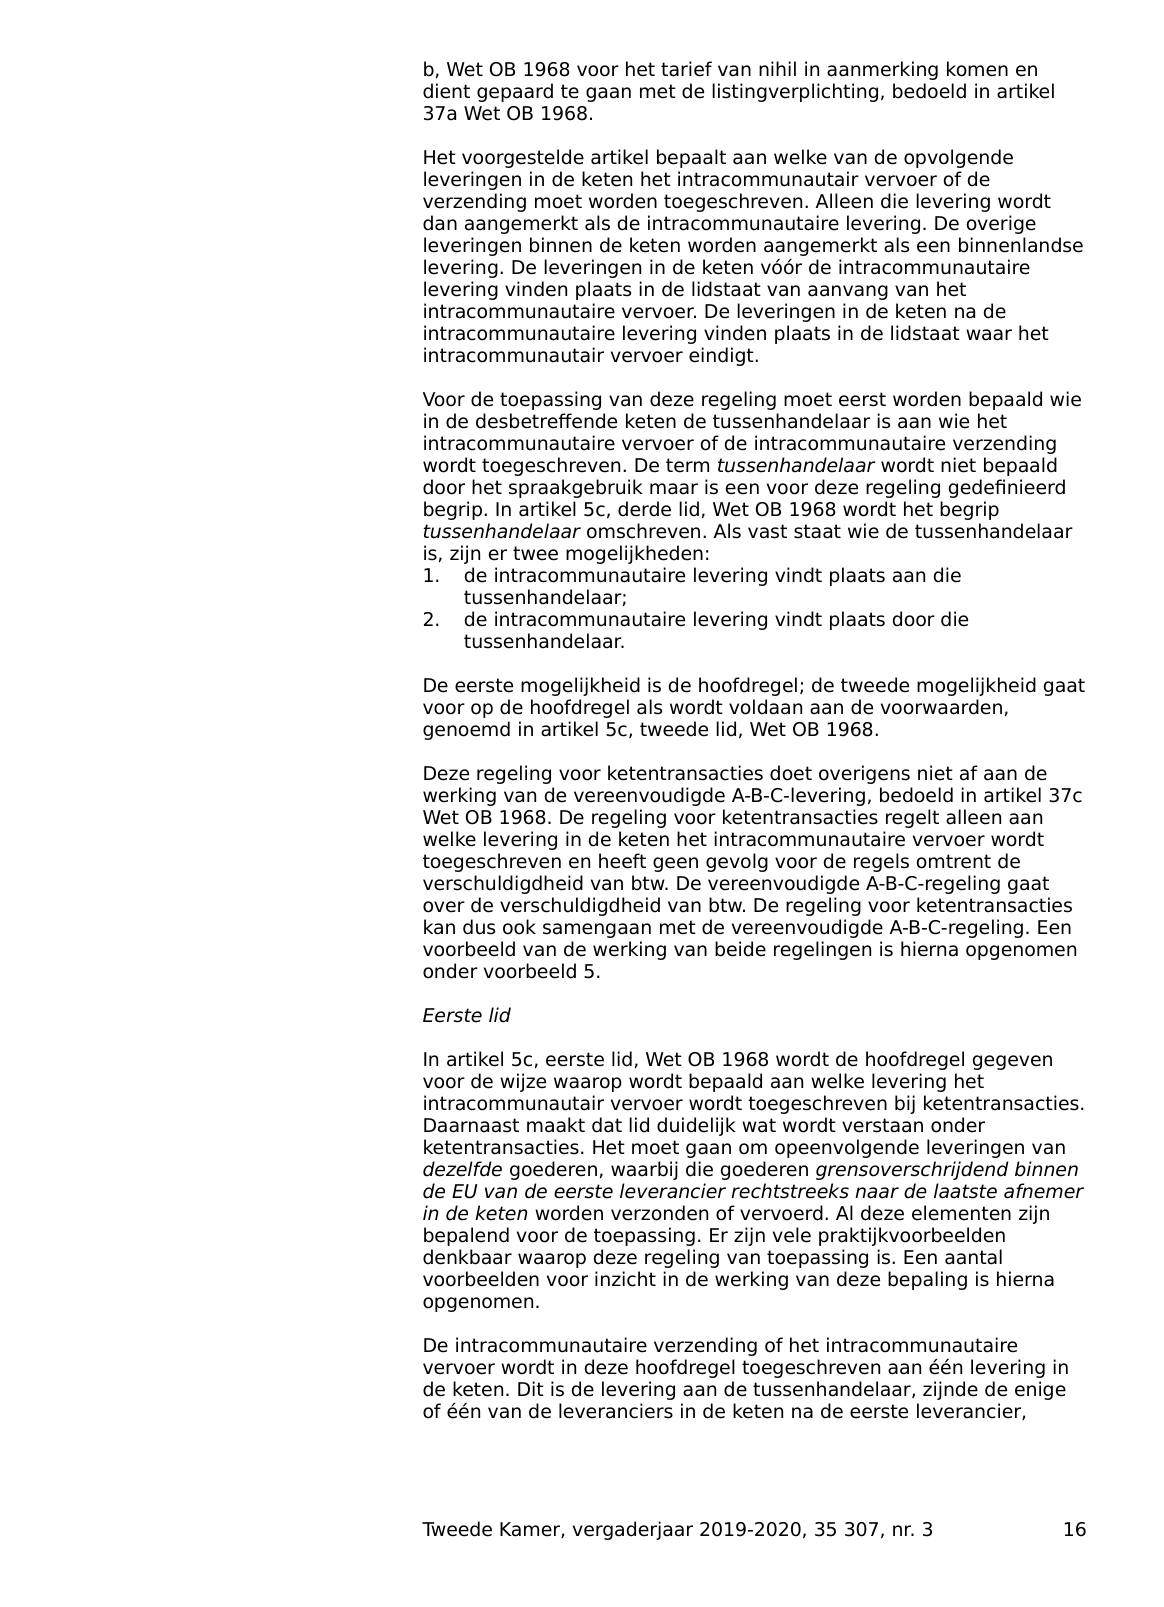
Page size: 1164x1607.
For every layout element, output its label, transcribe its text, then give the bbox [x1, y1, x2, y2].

text 1. de intracommunautaire levering vindt plaats aan die tussenhandelaar; [422, 565, 1087, 609]
text De intracommunautaire verzending of het intracommunautaire vervoer wordt in deze hoofdregel toegeschreven aan één levering in de keten. Dit is de levering aan de tussenhandelaar, zijnde de enige of één van de leveranciers in de keten na de eerste leverancier, [422, 1335, 1087, 1423]
text Voor de toepassing van deze regeling moet eerst worden bepaald wie in de desbetreffende keten de tussenhandelaar is aan wie het intracommunautaire vervoer of de intracommunautaire verzending wordt toegeschreven. De term tussenhandelaar wordt niet bepaald door het spraakgebruik maar is een voor deze regeling gedefinieerd begrip. In artikel 5c, derde lid, Wet OB 1968 wordt het begrip tussenhandelaar omschreven. Als vast staat wie de tussenhandelaar is, zijn er twee mogelijkheden: [422, 389, 1087, 565]
text Het voorgestelde artikel bepaalt aan welke van de opvolgende leveringen in de keten het intracommunautair vervoer of de verzending moet worden toegeschreven. Alleen die levering wordt dan aangemerkt als de intracommunautaire levering. De overige leveringen binnen de keten worden aangemerkt als een binnenlandse levering. De leveringen in de keten vóór de intracommunautaire levering vinden plaats in de lidstaat van aanvang van het intracommunautaire vervoer. De leveringen in de keten na de intracommunautaire levering vinden plaats in de lidstaat waar het intracommunautair vervoer eindigt. [422, 147, 1087, 367]
text De eerste mogelijkheid is de hoofdregel; de tweede mogelijkheid gaat voor op de hoofdregel als wordt voldaan aan de voorwaarden, genoemd in artikel 5c, tweede lid, Wet OB 1968. [422, 675, 1087, 741]
text In artikel 5c, eerste lid, Wet OB 1968 wordt de hoofdregel gegeven voor de wijze waarop wordt bepaald aan welke levering het intracommunautair vervoer wordt toegeschreven bij ketentransacties. Daarnaast maakt dat lid duidelijk wat wordt verstaan onder ketentransacties. Het moet gaan om opeenvolgende leveringen van dezelfde goederen, waarbij die goederen grensoverschrijdend binnen de EU van de eerste leverancier rechtstreeks naar de laatste afnemer in de keten worden verzonden of vervoerd. Al deze elementen zijn bepalend voor de toepassing. Er zijn vele praktijkvoorbeelden denkbaar waarop deze regeling van toepassing is. Een aantal voorbeelden voor inzicht in de werking van deze bepaling is hierna opgenomen. [422, 1049, 1087, 1313]
text Deze regeling voor ketentransacties doet overigens niet af aan de werking van de vereenvoudigde A-B-C-levering, bedoeld in artikel 37c Wet OB 1968. De regeling voor ketentransacties regelt alleen aan welke levering in de keten het intracommunautaire vervoer wordt toegeschreven en heeft geen gevolg voor de regels omtrent de verschuldigdheid van btw. De vereenvoudigde A-B-C-regeling gaat over de verschuldigdheid van btw. De regeling voor ketentransacties kan dus ook samengaan met de vereenvoudigde A-B-C-regeling. Een voorbeeld van de werking van beide regelingen is hierna opgenomen onder voorbeeld 5. [422, 763, 1087, 983]
text 2. de intracommunautaire levering vindt plaats door die tussenhandelaar. [422, 609, 1087, 653]
subtitle Eerste lid [422, 1005, 1087, 1027]
text b, Wet OB 1968 voor het tarief van nihil in aanmerking komen en dient gepaard te gaan met de listingverplichting, bedoeld in artikel 37a Wet OB 1968. [422, 59, 1087, 125]
